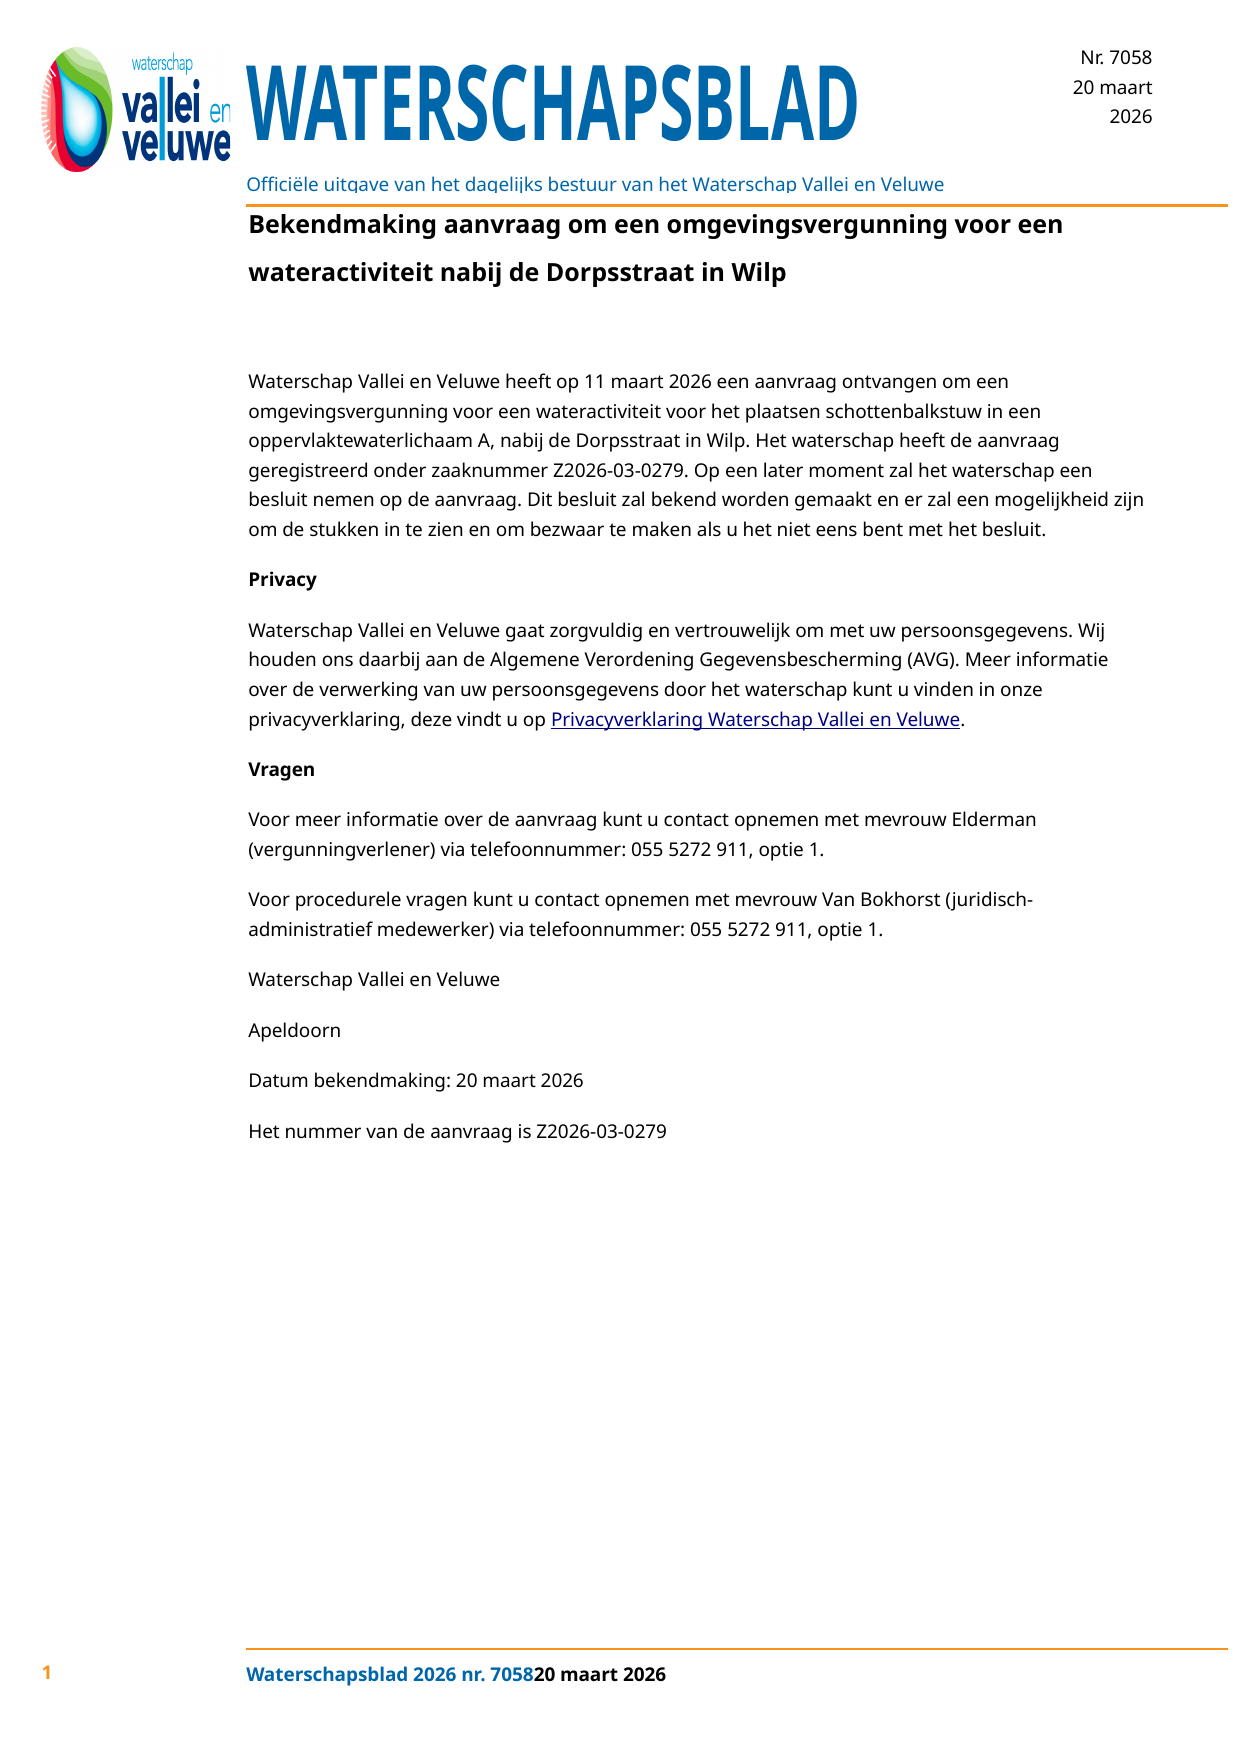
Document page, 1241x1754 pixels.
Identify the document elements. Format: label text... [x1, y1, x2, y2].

text Voor meer informatie over de aanvraag kunt u contact opnemen met mevrouw Elderman (vergunningverlener) via telefoonnummer: 055 5272 911, optie 1. [248, 807, 1152, 862]
text Vragen [248, 756, 1152, 782]
text Waterschap Vallei en Veluwe heeft op 11 maart 2026 een aanvraag ontvangen om een omgevingsvergunning voor een wateractiviteit voor het plaatsen schottenbalkstuw in een oppervlaktewaterlichaam A, nabij de Dorpsstraat in Wilp. Het waterschap heeft de aanvraag geregistreerd onder zaaknummer Z2026-03-0279. Op een later moment zal het waterschap een besluit nemen op de aanvraag. Dit besluit zal bekend worden gemaakt en er zal een mogelijkheid zijn om de stukken in te zien en om bezwaar te maken als u het niet eens bent met het besluit. [248, 368, 1152, 542]
text Het nummer van de aanvraag is Z2026-03-0279 [248, 1118, 1152, 1144]
text Apeldoorn [248, 1017, 1152, 1043]
text Datum bekendmaking: 20 maart 2026 [248, 1067, 1152, 1093]
picture [41, 47, 231, 172]
text Waterschap Vallei en Veluwe gaat zorgvuldig en vertrouwelijk om met uw persoonsgegevens. Wij houden ons daarbij aan de Algemene Verordening Gegevensbescherming (AVG). Meer informatie over de verwerking van uw persoonsgegevens door het waterschap kunt u vinden in onze privacyverklaring, deze vindt u op Privacyverklaring Waterschap Vallei en Veluwe. [248, 617, 1152, 732]
text Voor procedurele vragen kunt u contact opnemen met mevrouw Van Bokhorst (juridisch-administratief medewerker) via telefoonnummer: 055 5272 911, optie 1. [248, 887, 1152, 942]
text Bekendmaking aanvraag om een omgevingsvergunning voor een wateractiviteit nabij de Dorpsstraat in Wilp [248, 207, 1152, 288]
text Waterschap Vallei en Veluwe [248, 967, 1152, 992]
text Privacy [248, 567, 1152, 592]
